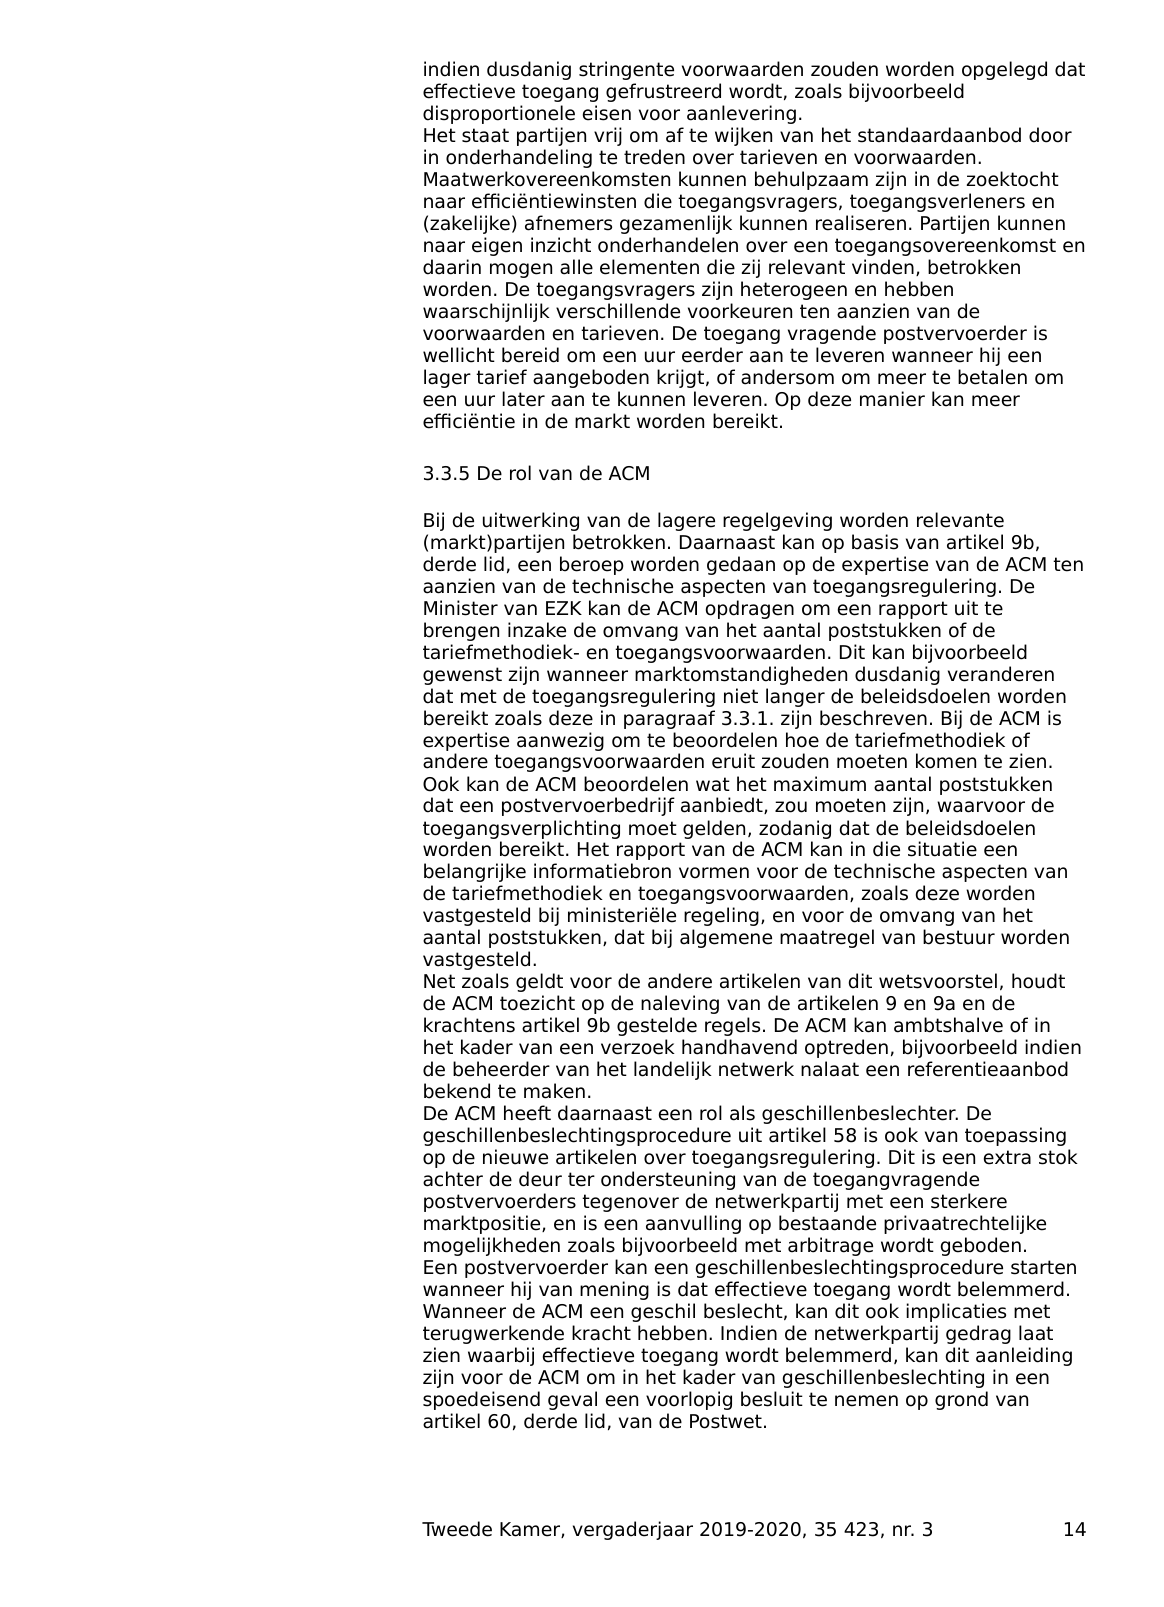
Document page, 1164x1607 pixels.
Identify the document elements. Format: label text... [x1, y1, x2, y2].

text Het staat partijen vrij om af te wijken van het standaardaanbod door in onderhandeling te treden over tarieven en voorwaarden. Maatwerkovereenkomsten kunnen behulpzaam zijn in de zoektocht naar efficiëntiewinsten die toegangsvragers, toegangsverleners en (zakelijke) afnemers gezamenlijk kunnen realiseren. Partijen kunnen naar eigen inzicht onderhandelen over een toegangsovereenkomst en daarin mogen alle elementen die zij relevant vinden, betrokken worden. De toegangsvragers zijn heterogeen en hebben waarschijnlijk verschillende voorkeuren ten aanzien van de voorwaarden en tarieven. De toegang vragende postvervoerder is wellicht bereid om een uur eerder aan te leveren wanneer hij een lager tarief aangeboden krijgt, of andersom om meer te betalen om een uur later aan te kunnen leveren. Op deze manier kan meer efficiëntie in de markt worden bereikt. [422, 125, 1087, 433]
text indien dusdanig stringente voorwaarden zouden worden opgelegd dat effectieve toegang gefrustreerd wordt, zoals bijvoorbeeld disproportionele eisen voor aanlevering. [422, 59, 1087, 125]
subtitle 3.3.5 De rol van de ACM [422, 463, 1087, 485]
text Een postvervoerder kan een geschillenbeslechtingsprocedure starten wanneer hij van mening is dat effectieve toegang wordt belemmerd. Wanneer de ACM een geschil beslecht, kan dit ook implicaties met terugwerkende kracht hebben. Indien de netwerkpartij gedrag laat zien waarbij effectieve toegang wordt belemmerd, kan dit aanleiding zijn voor de ACM om in het kader van geschillenbeslechting in een spoedeisend geval een voorlopig besluit te nemen op grond van artikel 60, derde lid, van de Postwet. [422, 1257, 1087, 1433]
text Net zoals geldt voor de andere artikelen van dit wetsvoorstel, houdt de ACM toezicht op de naleving van de artikelen 9 en 9a en de krachtens artikel 9b gestelde regels. De ACM kan ambtshalve of in het kader van een verzoek handhavend optreden, bijvoorbeeld indien de beheerder van het landelijk netwerk nalaat een referentieaanbod bekend te maken. [422, 971, 1087, 1103]
text Bij de uitwerking van de lagere regelgeving worden relevante (markt)partijen betrokken. Daarnaast kan op basis van artikel 9b, derde lid, een beroep worden gedaan op de expertise van de ACM ten aanzien van de technische aspecten van toegangsregulering. De Minister van EZK kan de ACM opdragen om een rapport uit te brengen inzake de omvang van het aantal poststukken of de tariefmethodiek- en toegangsvoorwaarden. Dit kan bijvoorbeeld gewenst zijn wanneer marktomstandigheden dusdanig veranderen dat met de toegangsregulering niet langer de beleidsdoelen worden bereikt zoals deze in paragraaf 3.3.1. zijn beschreven. Bij de ACM is expertise aanwezig om te beoordelen hoe de tariefmethodiek of andere toegangsvoorwaarden eruit zouden moeten komen te zien. Ook kan de ACM beoordelen wat het maximum aantal poststukken dat een postvervoerbedrijf aanbiedt, zou moeten zijn, waarvoor de toegangsverplichting moet gelden, zodanig dat de beleidsdoelen worden bereikt. Het rapport van de ACM kan in die situatie een belangrijke informatiebron vormen voor de technische aspecten van de tariefmethodiek en toegangsvoorwaarden, zoals deze worden vastgesteld bij ministeriële regeling, en voor de omvang van het aantal poststukken, dat bij algemene maatregel van bestuur worden vastgesteld. [422, 510, 1087, 971]
text De ACM heeft daarnaast een rol als geschillenbeslechter. De geschillenbeslechtingsprocedure uit artikel 58 is ook van toepassing op de nieuwe artikelen over toegangsregulering. Dit is een extra stok achter de deur ter ondersteuning van de toegangvragende postvervoerders tegenover de netwerkpartij met een sterkere marktpositie, en is een aanvulling op bestaande privaatrechtelijke mogelijkheden zoals bijvoorbeeld met arbitrage wordt geboden. [422, 1103, 1087, 1257]
